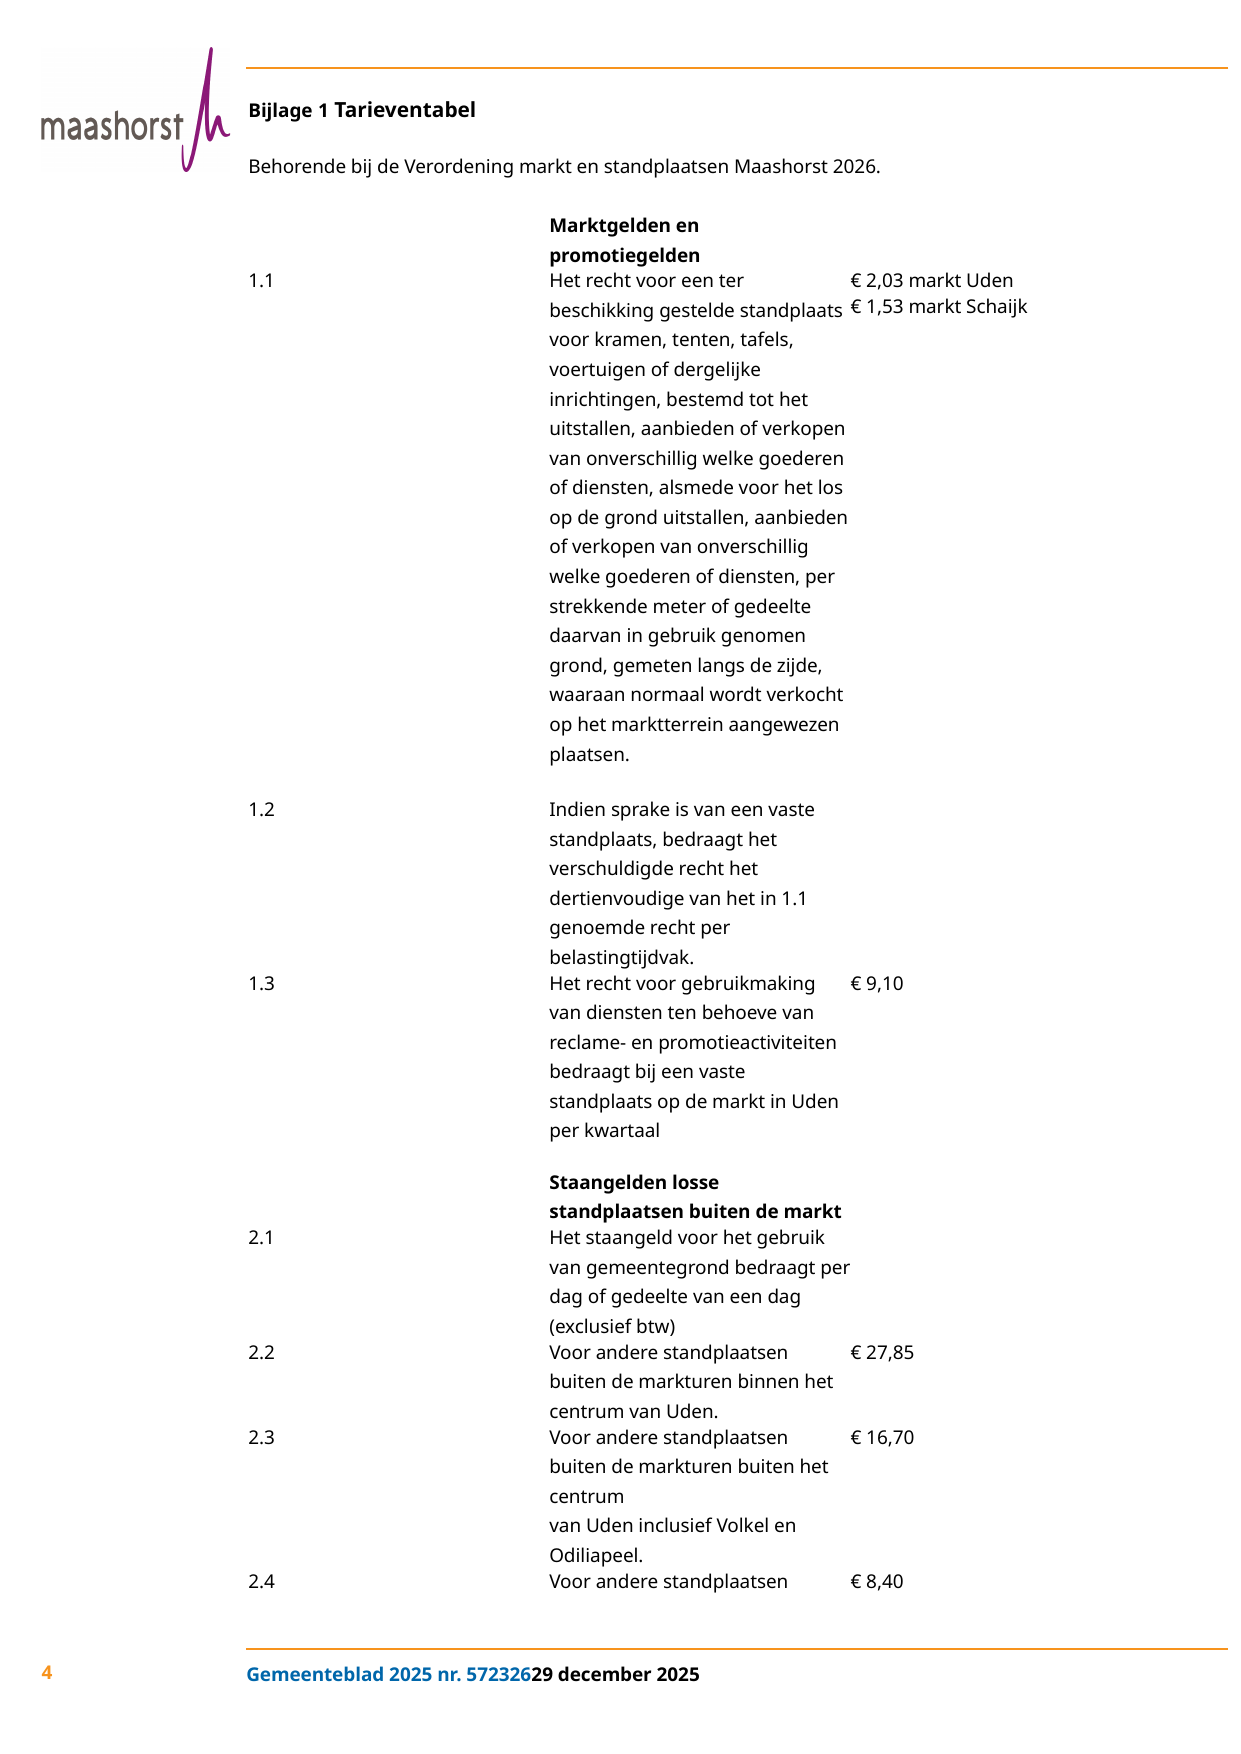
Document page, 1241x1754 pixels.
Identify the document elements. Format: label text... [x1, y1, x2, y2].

table_cell 1.3 [248, 970, 549, 1143]
table_cell [850, 1225, 1152, 1339]
table_cell Het recht voor gebruikmaking van diensten ten behoeve van reclame- en promotieactiviteiten bedraagt bij een vaste standplaats op de markt in Uden per kwartaal [549, 970, 850, 1143]
table_cell 2.2 [248, 1339, 549, 1424]
table_cell Voor andere standplaatsen [549, 1568, 850, 1594]
text Bijlage 1 Tarieventabel [248, 95, 1152, 123]
table_cell € 8,40 [850, 1568, 1152, 1594]
table_cell [850, 796, 1152, 970]
picture [41, 47, 231, 172]
table_cell Staangelden losse standplaatsen buiten de markt [549, 1169, 850, 1224]
text Behorende bij de Verordening markt en standplaatsen Maashorst 2026. [248, 153, 1152, 179]
table_cell € 9,10 [850, 970, 1152, 1143]
table_cell Voor andere standplaatsen buiten de markturen buiten het centrum van Uden inclusief Volkel en Odiliapeel. [549, 1424, 850, 1568]
table_header [850, 212, 1152, 267]
table_cell € 16,70 [850, 1424, 1152, 1568]
table_header Marktgelden en promotiegelden [549, 212, 850, 267]
table_cell [850, 1169, 1152, 1224]
table_cell Het recht voor een ter beschikking gestelde standplaats voor kramen, tenten, tafels, voertuigen of dergelijke inrichtingen, bestemd tot het uitstallen, aanbieden of verkopen van onverschillig welke goederen of diensten, alsmede voor het los op de grond uitstallen, aanbieden of verkopen van onverschillig welke goederen of diensten, per strekkende meter of gedeelte daarvan in gebruik genomen grond, gemeten langs de zijde, waaraan normaal wordt verkocht op het marktterrein aangewezen plaatsen. [549, 268, 850, 796]
table_cell 1.1 [248, 268, 549, 796]
table_header [248, 212, 549, 267]
table_cell 2.3 [248, 1424, 549, 1568]
table_cell Voor andere standplaatsen buiten de markturen binnen het centrum van Uden. [549, 1339, 850, 1424]
table_cell [850, 1144, 1152, 1169]
table_cell [248, 1169, 549, 1224]
table_cell € 2,03 markt Uden [850, 268, 1152, 293]
table_cell 1.2 [248, 796, 549, 970]
table_cell € 27,85 [850, 1339, 1152, 1424]
table_cell 2.4 [248, 1568, 549, 1594]
table_cell 2.1 [248, 1225, 549, 1339]
table_cell € 1,53 markt Schaijk [850, 293, 1152, 796]
table_cell [549, 1144, 850, 1169]
table_cell [248, 1144, 549, 1169]
table_cell Indien sprake is van een vaste standplaats, bedraagt het verschuldigde recht het dertienvoudige van het in 1.1 genoemde recht per belastingtijdvak. [549, 796, 850, 970]
table_cell Het staangeld voor het gebruik van gemeentegrond bedraagt per dag of gedeelte van een dag (exclusief btw) [549, 1225, 850, 1339]
